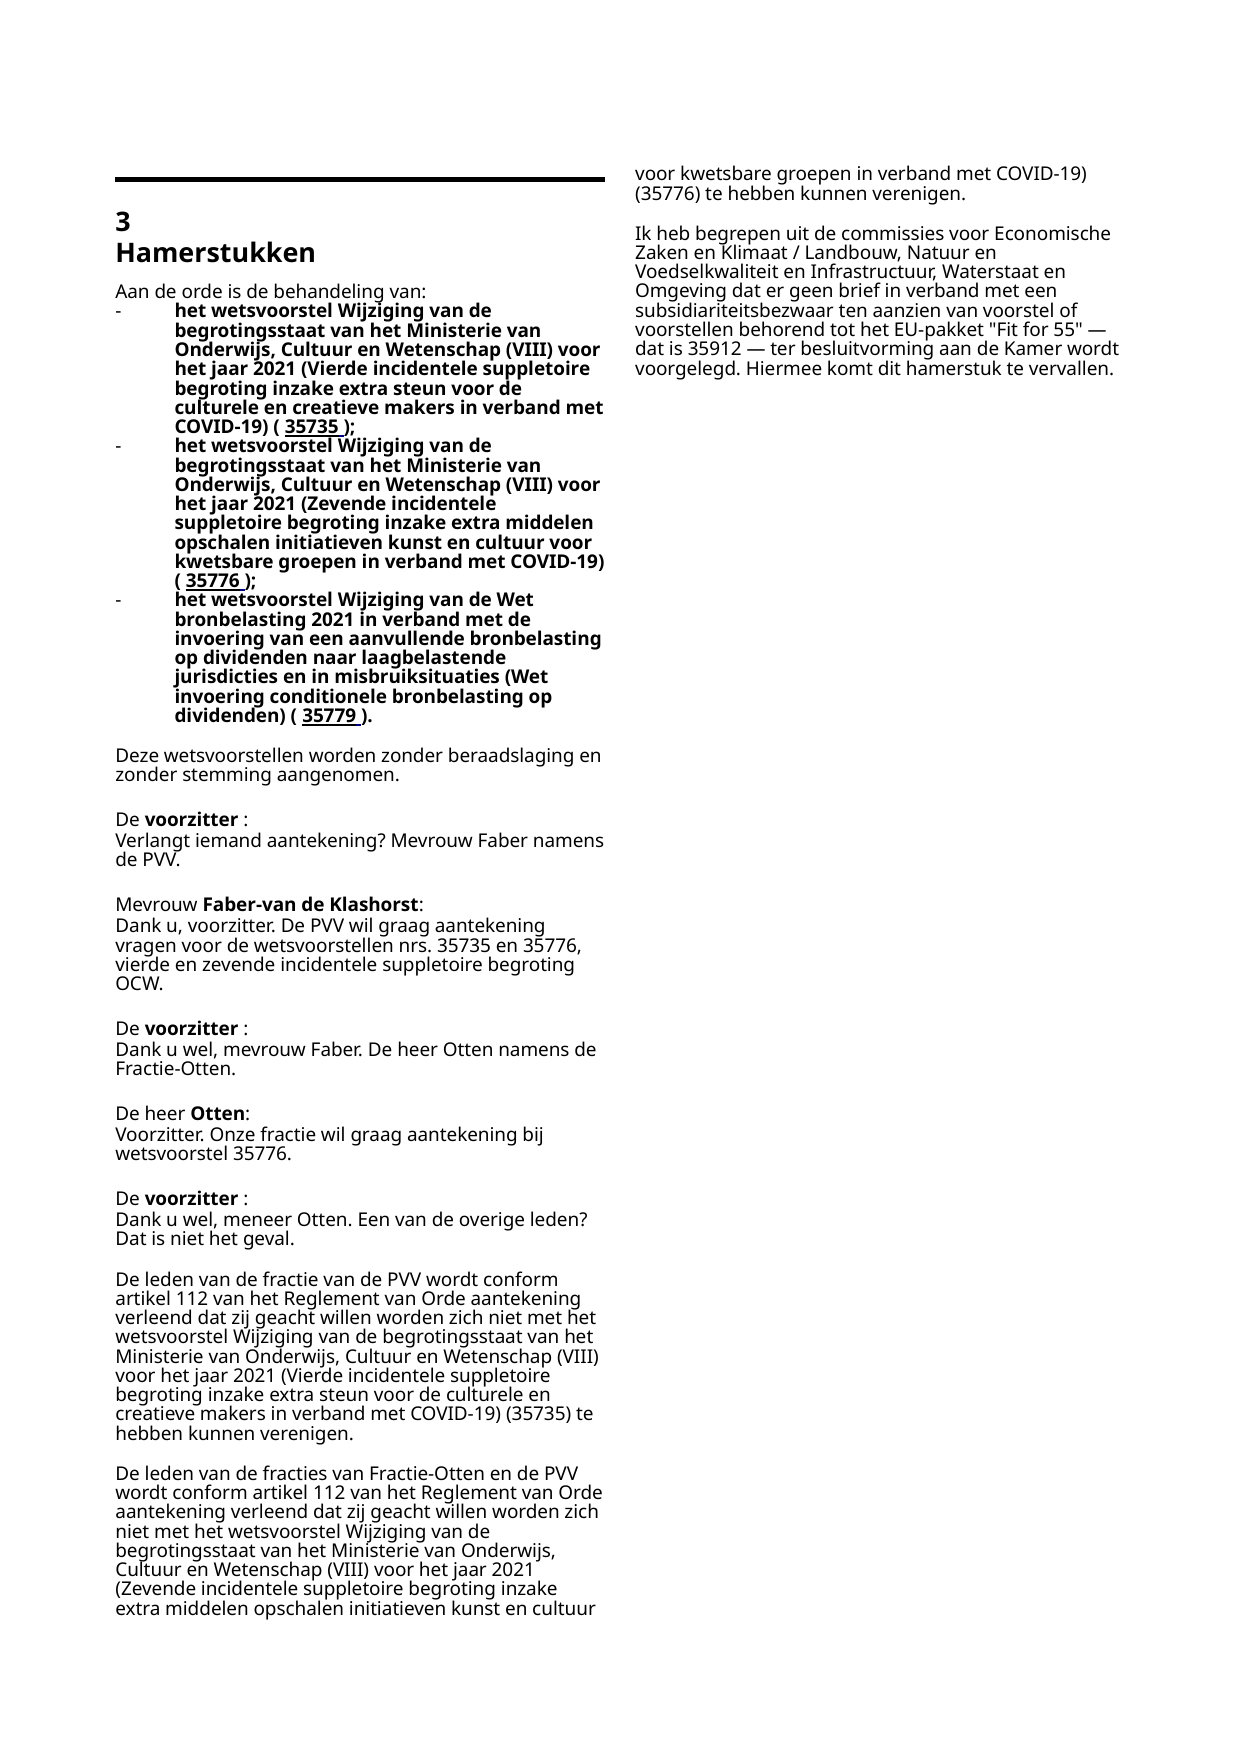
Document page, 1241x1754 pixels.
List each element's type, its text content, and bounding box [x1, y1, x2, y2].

text voor kwetsbare groepen in verband met COVID-19) (35776) te hebben kunnen verenigen. [635, 165, 1125, 204]
text Aan de orde is de behandeling van: [115, 283, 605, 302]
text De voorzitter : [115, 1185, 605, 1211]
list het wetsvoorstel Wijziging van de begrotingsstaat van het Ministerie van Onderwijs, Cultuur en Wetenschap (VIII) voor het jaar 2021 (Zevende incidentele suppletoire begroting inzake extra middelen opschalen initiatieven kunst en cultuur voor kwetsbare groepen in verband met COVID-19) ( 35776 ); [115, 437, 605, 591]
text Voorzitter. Onze fractie wil graag aantekening bij wetsvoorstel 35776. [115, 1126, 605, 1164]
text 3 [115, 203, 605, 239]
text Mevrouw Faber-van de Klashorst: [115, 892, 605, 917]
text Deze wetsvoorstellen worden zonder beraadslaging en zonder stemming aangenomen. [115, 747, 605, 786]
text De voorzitter : [115, 806, 605, 832]
text De heer Otten: [115, 1100, 605, 1126]
text Dank u wel, meneer Otten. Een van de overige leden? Dat is niet het geval. [115, 1211, 605, 1250]
text De leden van de fractie van de PVV wordt conform artikel 112 van het Reglement van Orde aantekening verleend dat zij geacht willen worden zich niet met het wetsvoorstel Wijziging van de begrotingsstaat van het Ministerie van Onderwijs, Cultuur en Wetenschap (VIII) voor het jaar 2021 (Vierde incidentele suppletoire begroting inzake extra steun voor de culturele en creatieve makers in verband met COVID-19) (35735) te hebben kunnen verenigen. [115, 1271, 605, 1444]
list het wetsvoorstel Wijziging van de Wet bronbelasting 2021 in verband met de invoering van een aanvullende bronbelasting op dividenden naar laagbelastende jurisdicties en in misbruiksituaties (Wet invoering conditionele bronbelasting op dividenden) ( 35779 ). [115, 591, 605, 726]
text Verlangt iemand aantekening? Mevrouw Faber namens de PVV. [115, 832, 605, 871]
text Dank u, voorzitter. De PVV wil graag aantekening vragen voor de wetsvoorstellen nrs. 35735 en 35776, vierde en zevende incidentele suppletoire begroting OCW. [115, 917, 605, 994]
list het wetsvoorstel Wijziging van de begrotingsstaat van het Ministerie van Onderwijs, Cultuur en Wetenschap (VIII) voor het jaar 2021 (Vierde incidentele suppletoire begroting inzake extra steun voor de culturele en creatieve makers in verband met COVID-19) ( 35735 ); [115, 302, 605, 437]
text De leden van de fracties van Fractie-Otten en de PVV wordt conform artikel 112 van het Reglement van Orde aantekening verleend dat zij geacht willen worden zich niet met het wetsvoorstel Wijziging van de begrotingsstaat van het Ministerie van Onderwijs, Cultuur en Wetenschap (VIII) voor het jaar 2021 (Zevende incidentele suppletoire begroting inzake extra middelen opschalen initiatieven kunst en cultuur [115, 1465, 605, 1619]
text Hamerstukken [115, 239, 605, 283]
text Dank u wel, mevrouw Faber. De heer Otten namens de Fractie-Otten. [115, 1041, 605, 1079]
text Ik heb begrepen uit de commissies voor Economische Zaken en Klimaat / Landbouw, Natuur en Voedselkwaliteit en Infrastructuur, Waterstaat en Omgeving dat er geen brief in verband met een subsidiariteitsbezwaar ten aanzien van voorstel of voorstellen behorend tot het EU-pakket "Fit for 55" — dat is 35912 — ter besluitvorming aan de Kamer wordt voorgelegd. Hiermee komt dit hamerstuk te vervallen. [635, 225, 1125, 379]
text De voorzitter : [115, 1015, 605, 1041]
